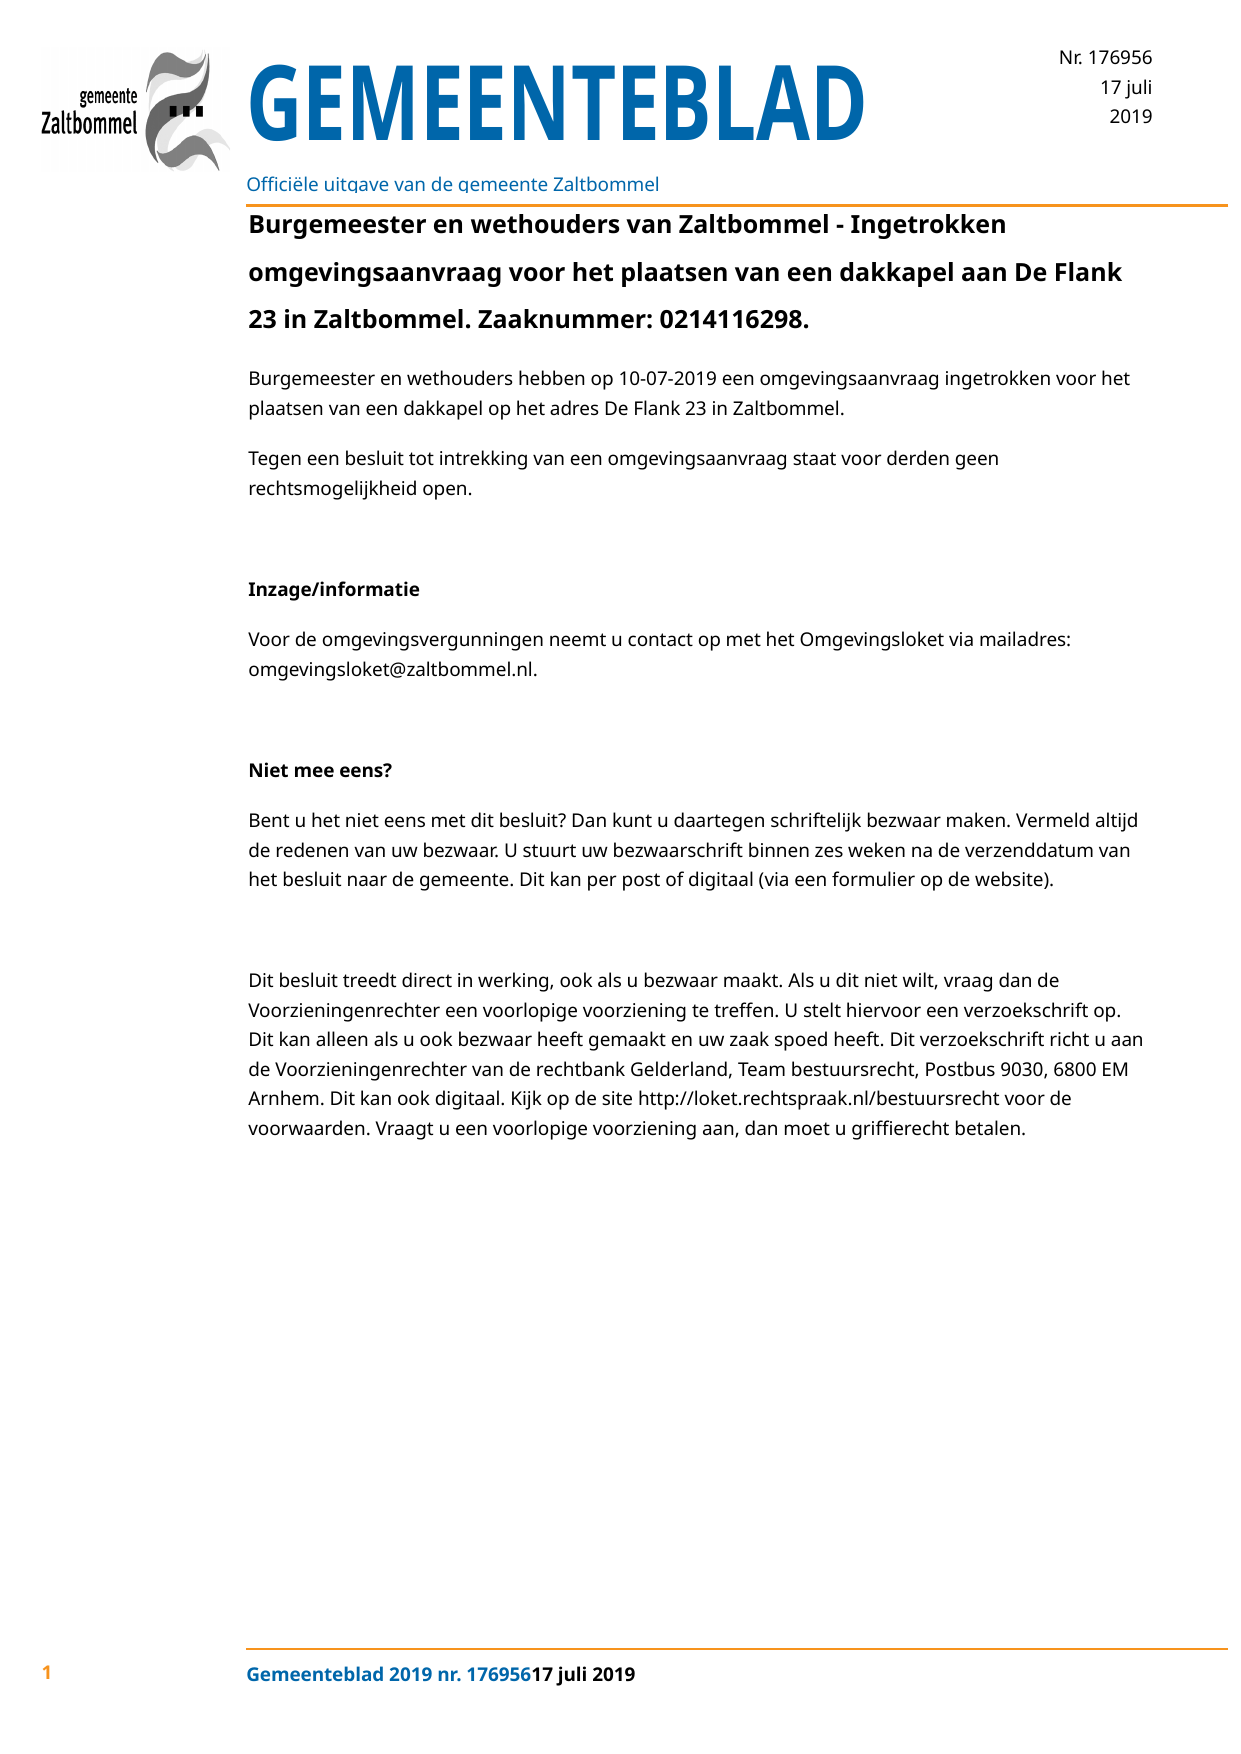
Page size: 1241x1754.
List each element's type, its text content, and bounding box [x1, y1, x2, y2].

text Niet mee eens? [248, 757, 1152, 782]
text Voor de omgevingsvergunningen neemt u contact op met het Omgevingsloket via mailadres: omgevingsloket@zaltbommel.nl. [248, 626, 1152, 682]
text Bent u het niet eens met dit besluit? Dan kunt u daartegen schriftelijk bezwaar maken. Vermeld altijd de redenen van uw bezwaar. U stuurt uw bezwaarschrift binnen zes weken na de verzenddatum van het besluit naar de gemeente. Dit kan per post of digitaal (via een formulier op de website). [248, 807, 1152, 892]
text Burgemeester en wethouders van Zaltbommel - Ingetrokken omgevingsaanvraag voor het plaatsen van een dakkapel aan De Flank 23 in Zaltbommel. Zaaknummer: 0214116298. [248, 207, 1152, 336]
picture [41, 47, 231, 172]
text Tegen een besluit tot intrekking van een omgevingsaanvraag staat voor derden geen rechtsmogelijkheid open. [248, 446, 1152, 501]
text Burgemeester en wethouders hebben op 10-07-2019 een omgevingsaanvraag ingetrokken voor het plaatsen van een dakkapel op het adres De Flank 23 in Zaltbommel. [248, 366, 1152, 421]
text Dit besluit treedt direct in werking, ook als u bezwaar maakt. Als u dit niet wilt, vraag dan de Voorzieningenrechter een voorlopige voorziening te treffen. U stelt hiervoor een verzoekschrift op. Dit kan alleen als u ook bezwaar heeft gemaakt en uw zaak spoed heeft. Dit verzoekschrift richt u aan de Voorzieningenrechter van de rechtbank Gelderland, Team bestuursrecht, Postbus 9030, 6800 EM Arnhem. Dit kan ook digitaal. Kijk op de site http://loket.rechtspraak.nl/bestuursrecht voor de voorwaarden. Vraagt u een voorlopige voorziening aan, dan moet u griffierecht betalen. [248, 967, 1152, 1141]
text Inzage/informatie [248, 576, 1152, 602]
